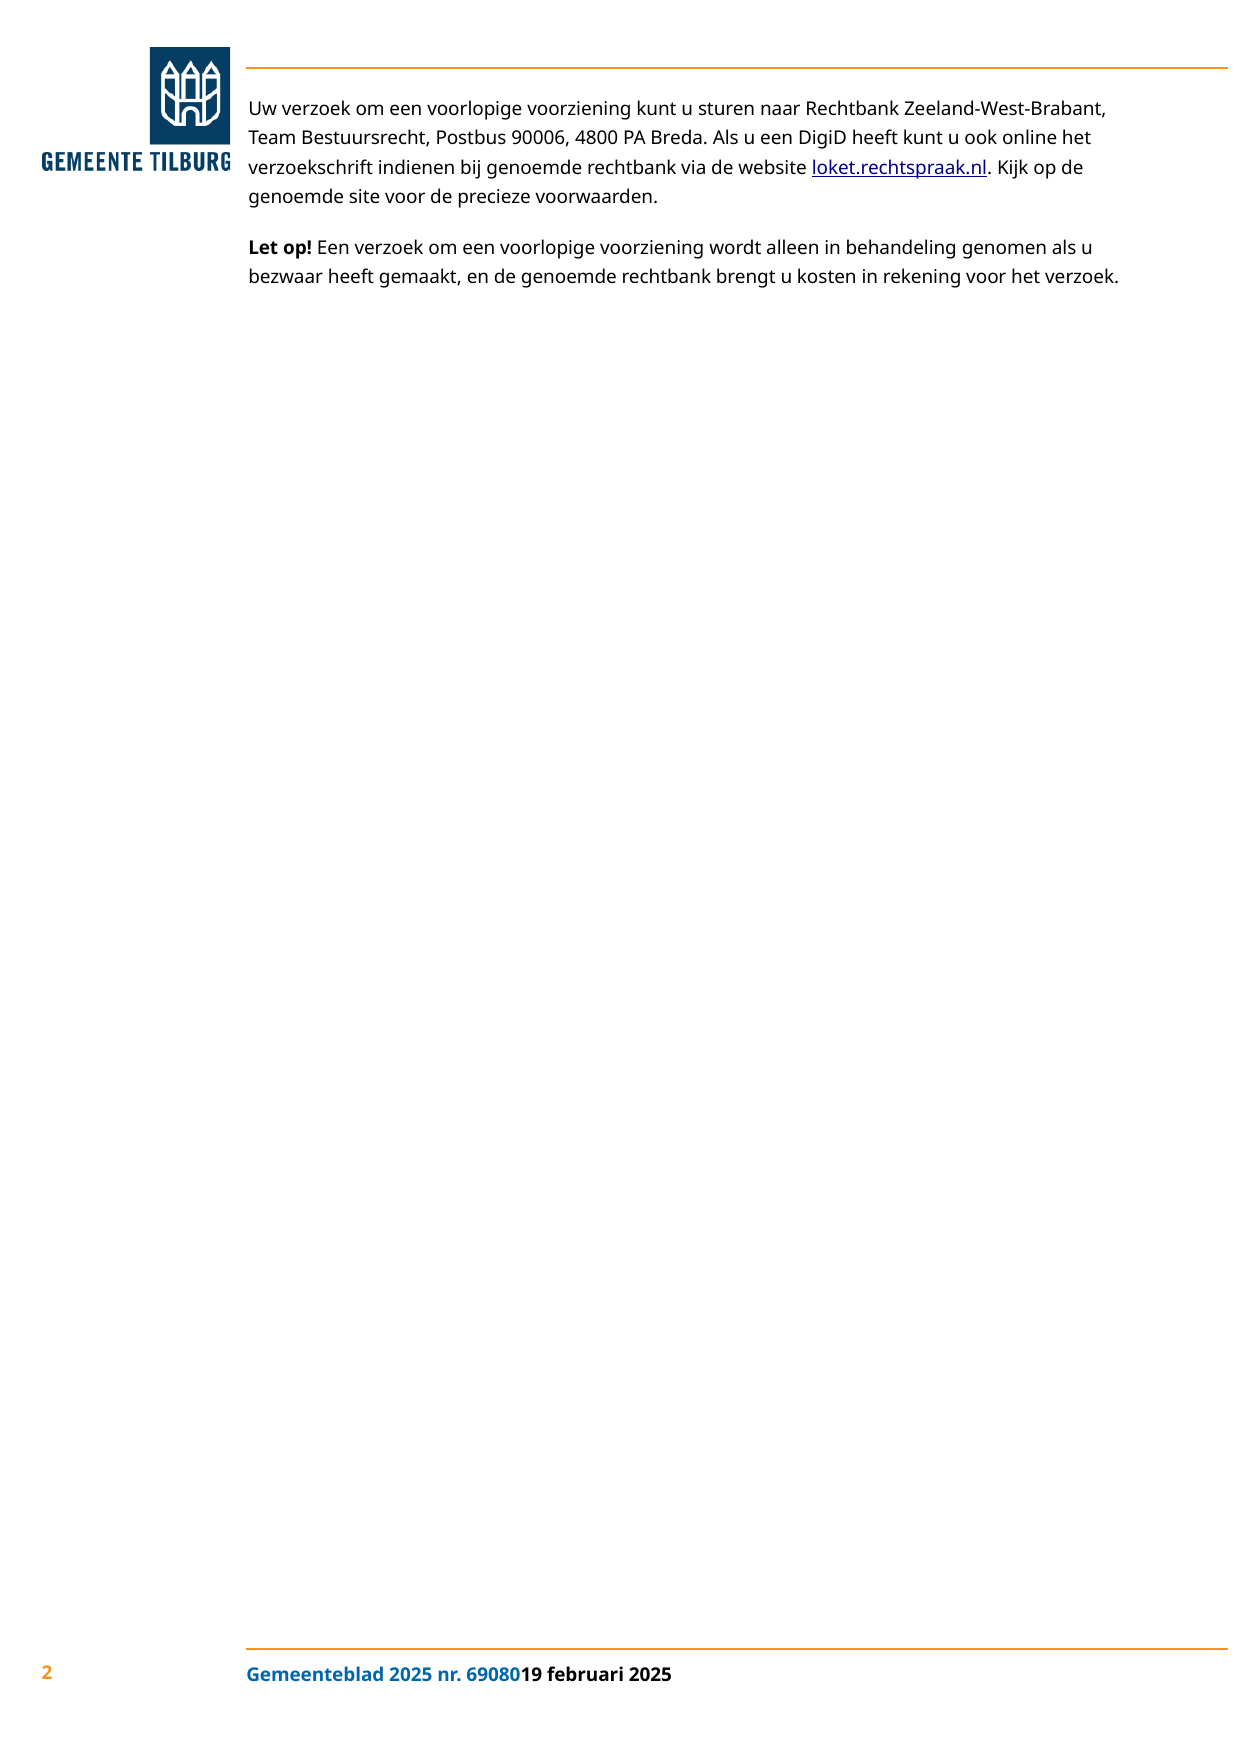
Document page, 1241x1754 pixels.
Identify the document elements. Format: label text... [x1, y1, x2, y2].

picture [41, 47, 231, 172]
text Uw verzoek om een voorlopige voorziening kunt u sturen naar Rechtbank Zeeland-West-Brabant, Team Bestuursrecht, Postbus 90006, 4800 PA Breda. Als u een DigiD heeft kunt u ook online het verzoekschrift indienen bij genoemde rechtbank via de website loket.rechtspraak.nl. Kijk op de genoemde site voor de precieze voorwaarden. [248, 95, 1152, 209]
text Let op! Een verzoek om een voorlopige voorziening wordt alleen in behandeling genomen als u bezwaar heeft gemaakt, en de genoemde rechtbank brengt u kosten in rekening voor het verzoek. [248, 234, 1152, 289]
